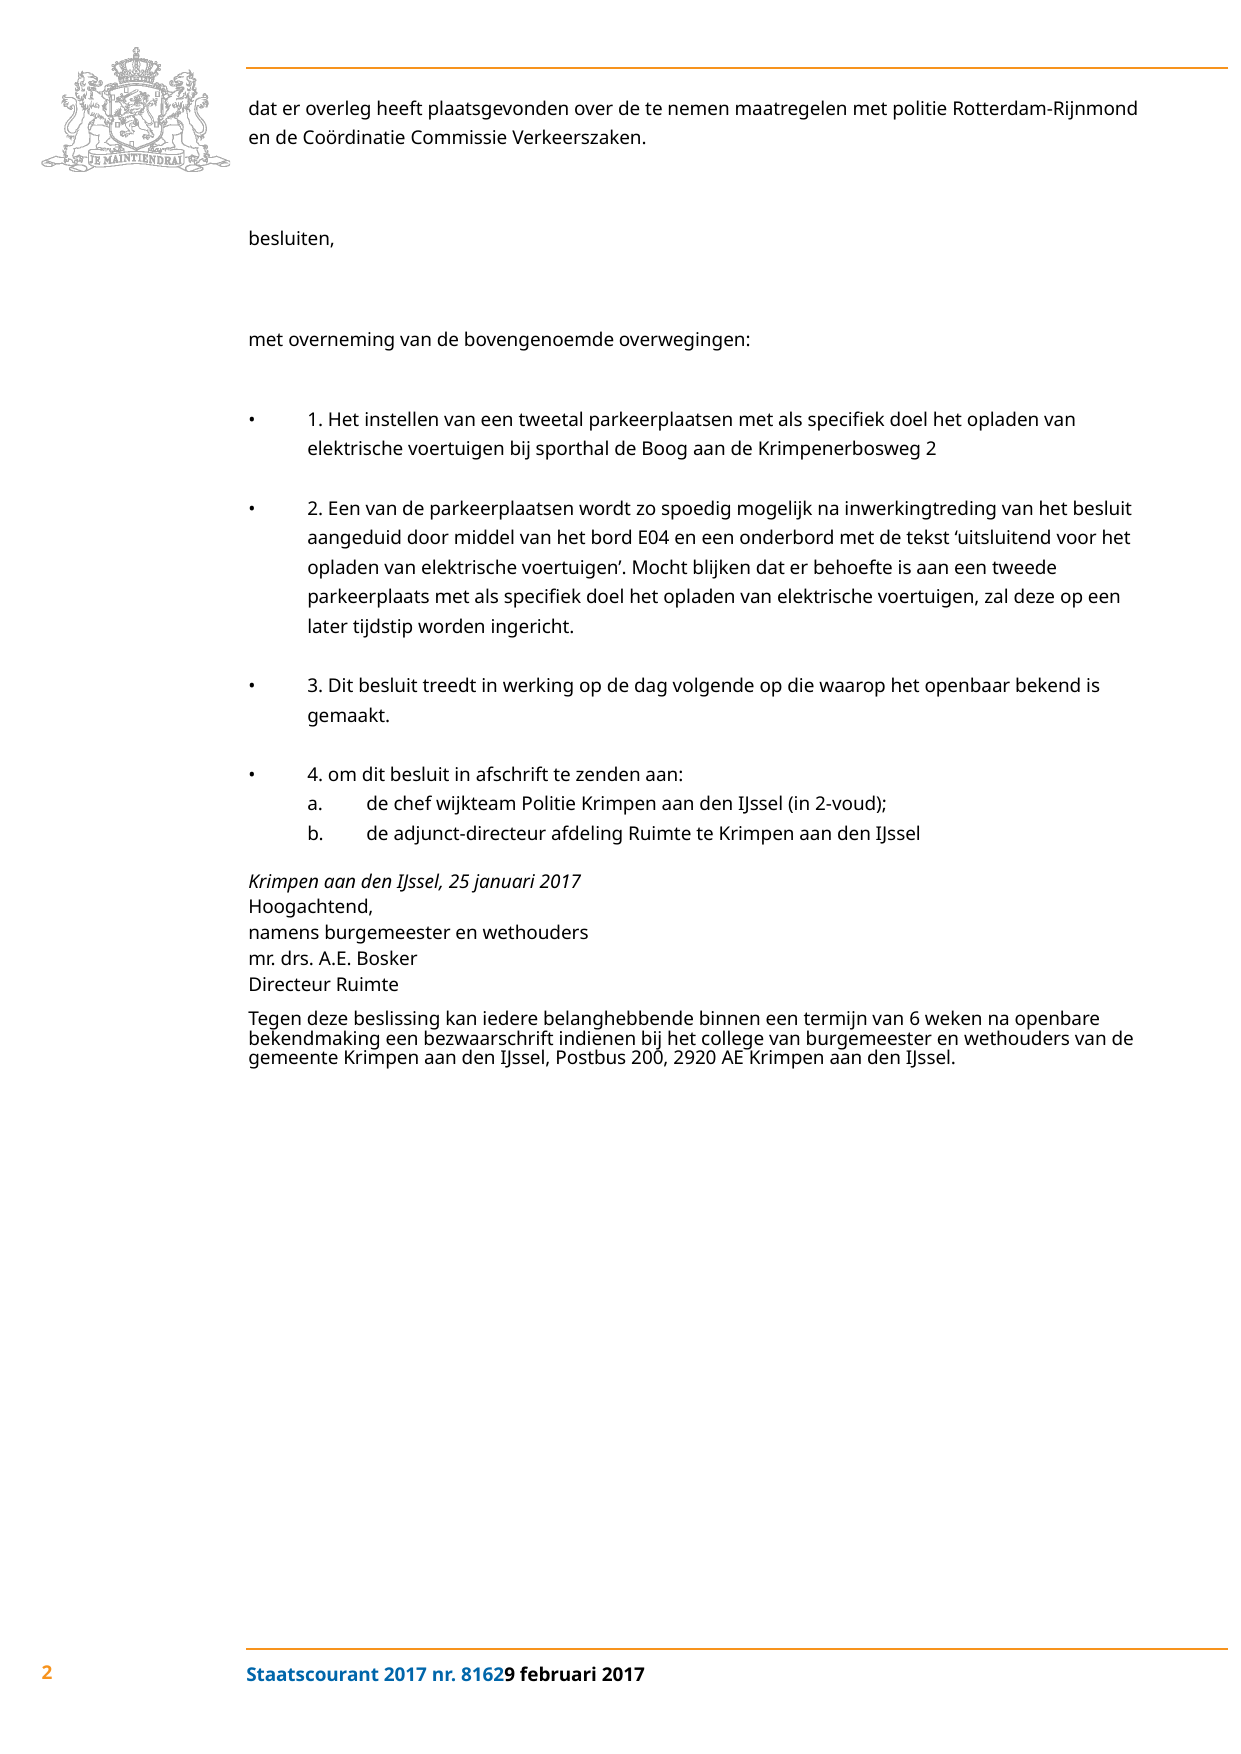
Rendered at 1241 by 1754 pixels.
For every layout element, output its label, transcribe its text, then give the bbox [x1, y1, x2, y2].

picture [41, 47, 231, 172]
text Tegen deze beslissing kan iedere belanghebbende binnen een termijn van 6 weken na openbare bekendmaking een bezwaarschrift indienen bij het college van burgemeester en wethouders van de gemeente Krimpen aan den IJssel, Postbus 200, 2920 AE Krimpen aan den IJssel. [248, 1010, 1152, 1068]
list 1. Het instellen van een tweetal parkeerplaatsen met als specifiek doel het opladen van elektrische voertuigen bij sporthal de Boog aan de Krimpenerbosweg 2 [248, 406, 1152, 461]
list de chef wijkteam Politie Krimpen aan den IJssel (in 2-voud); [307, 791, 1152, 816]
text Directeur Ruimte [248, 971, 1152, 997]
text Krimpen aan den IJssel, 25 januari 2017 [248, 868, 1152, 894]
text besluiten, [248, 225, 1152, 251]
text Hoogachtend, [248, 894, 1152, 919]
list 3. Dit besluit treedt in werking op de dag volgende op die waarop het openbaar bekend is gemaakt. [248, 672, 1152, 728]
text mr. drs. A.E. Bosker [248, 945, 1152, 971]
text namens burgemeester en wethouders [248, 919, 1152, 945]
list 4. om dit besluit in afschrift te zenden aan: [248, 761, 1152, 787]
text met overneming van de bovengenoemde overwegingen: [248, 326, 1152, 352]
list de adjunct-directeur afdeling Ruimte te Krimpen aan den IJssel [307, 820, 1152, 846]
text dat er overleg heeft plaatsgevonden over de te nemen maatregelen met politie Rotterdam-Rijnmond en de Coördinatie Commissie Verkeerszaken. [248, 95, 1152, 150]
list 2. Een van de parkeerplaatsen wordt zo spoedig mogelijk na inwerkingtreding van het besluit aangeduid door middel van het bord E04 en een onderbord met de tekst ‘uitsluitend voor het opladen van elektrische voertuigen’. Mocht blijken dat er behoefte is aan een tweede parkeerplaats met als specifiek doel het opladen van elektrische voertuigen, zal deze op een later tijdstip worden ingericht. [248, 495, 1152, 639]
